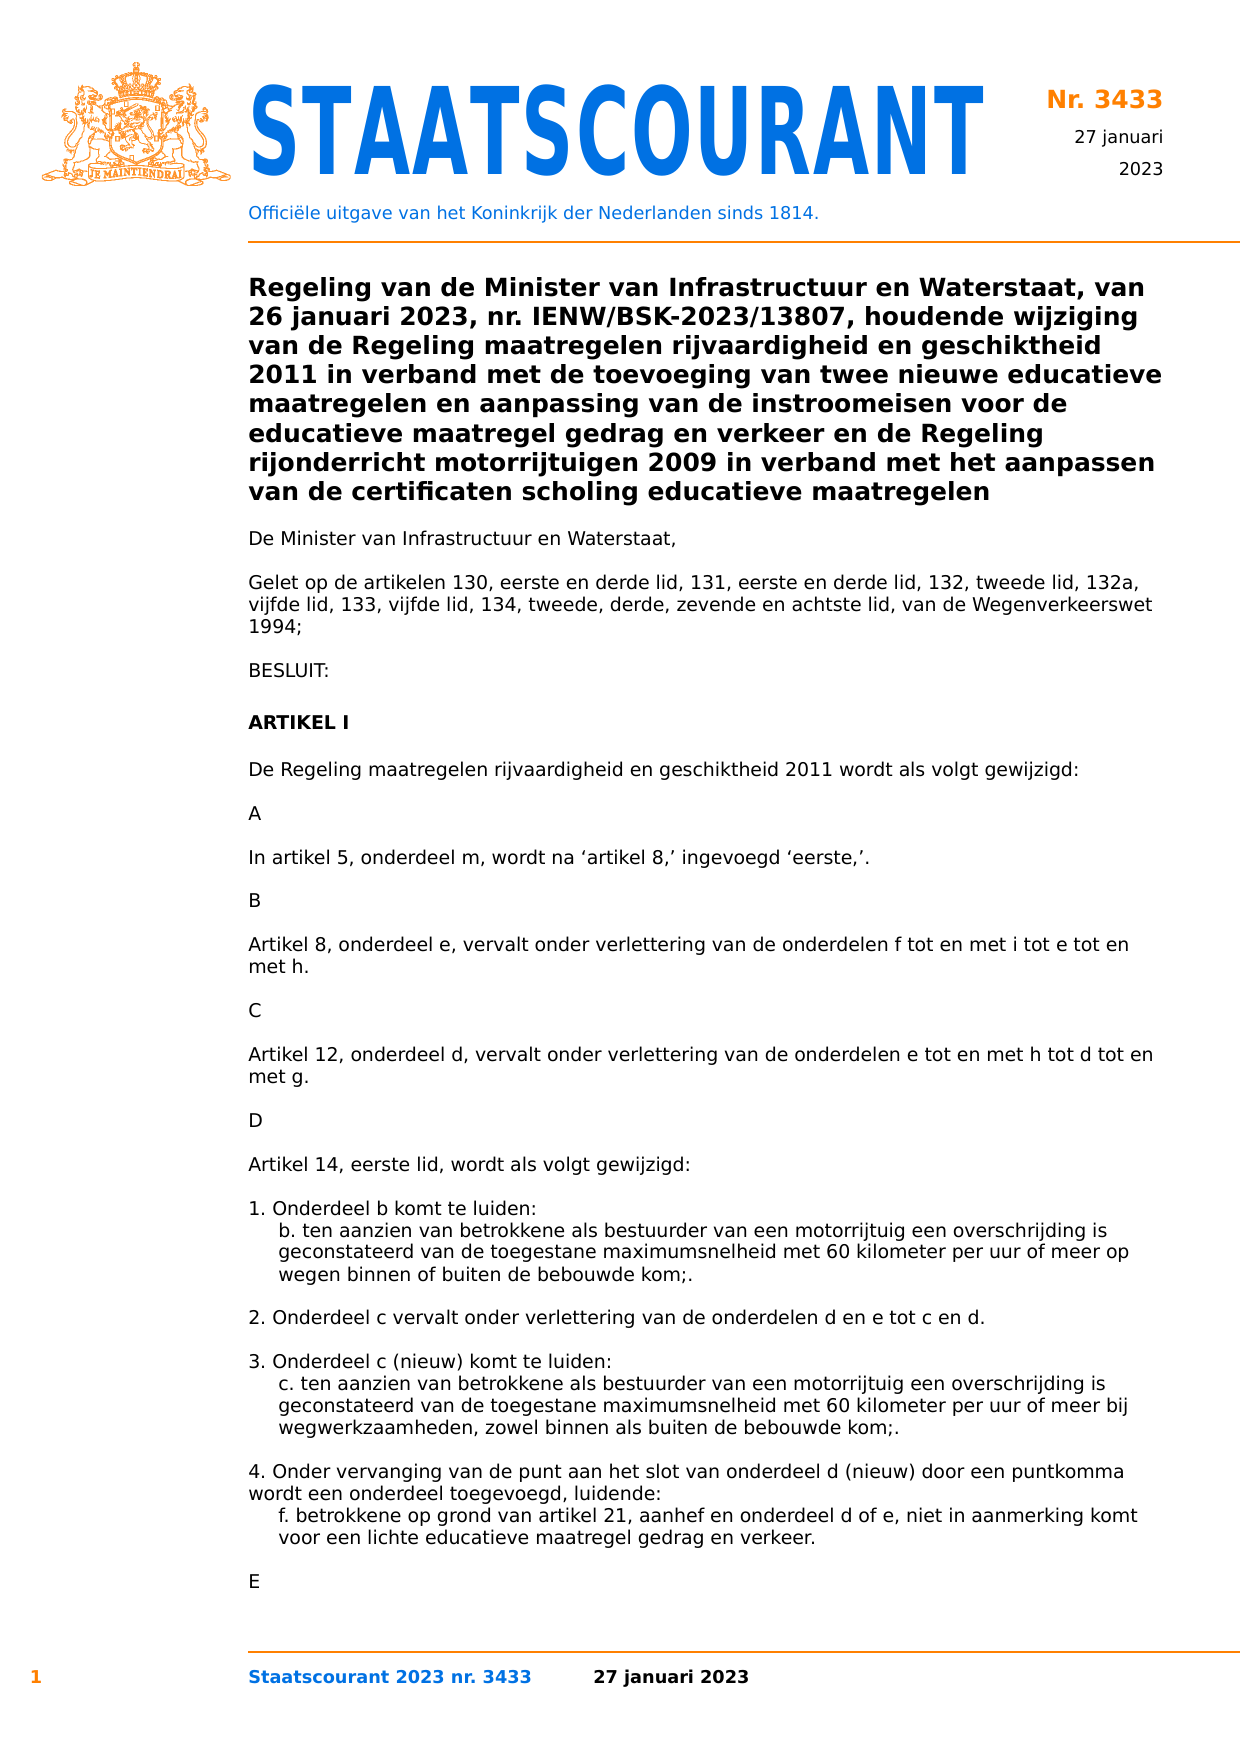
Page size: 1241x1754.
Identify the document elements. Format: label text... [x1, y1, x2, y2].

text C [248, 1000, 1163, 1022]
text E [248, 1571, 1163, 1593]
text Artikel 14, eerste lid, wordt als volgt gewijzigd: [248, 1154, 1163, 1176]
text 4. Onder vervanging van de punt aan het slot van onderdeel d (nieuw) door een puntkomma wordt een onderdeel toegevoegd, luidende: [248, 1461, 1163, 1505]
text Gelet op de artikelen 130, eerste en derde lid, 131, eerste en derde lid, 132, tweede lid, 132a, vijfde lid, 133, vijfde lid, 134, tweede, derde, zevende en achtste lid, van de Wegenverkeerswet 1994; [248, 572, 1163, 638]
text f. betrokkene op grond van artikel 21, aanhef en onderdeel d of e, niet in aanmerking komt voor een lichte educatieve maatregel gedrag en verkeer. [278, 1505, 1163, 1549]
table_cell Officiële uitgave van het Koninkrijk der Nederlanden sinds 1814. [248, 203, 1240, 241]
text 2. Onderdeel c vervalt onder verlettering van de onderdelen d en e tot c en d. [248, 1307, 1163, 1329]
text A [248, 803, 1163, 825]
text B [248, 890, 1163, 912]
text In artikel 5, onderdeel m, wordt na ‘artikel 8,’ ingevoegd ‘eerste,’. [248, 847, 1163, 868]
table_header STAATSCOURANT [248, 62, 998, 203]
text D [248, 1110, 1163, 1132]
text Artikel 12, onderdeel d, vervalt onder verlettering van de onderdelen e tot en met h tot d tot en met g. [248, 1044, 1163, 1088]
text De Minister van Infrastructuur en Waterstaat, [248, 528, 1163, 550]
text Artikel 8, onderdeel e, vervalt onder verlettering van de onderdelen f tot en met i tot e tot en met h. [248, 934, 1163, 978]
subtitle Regeling van de Minister van Infrastructuur en Waterstaat, van 26 januari 2023, nr. IENW/BSK-2023/13807, houdende wijziging van de Regeling maatregelen rijvaardigheid en geschiktheid 2011 in verband met de toevoeging van twee nieuwe educatieve maatregelen en aanpassing van de instroomeisen voor de educatieve maatregel gedrag en verkeer en de Regeling rijonderricht motorrijtuigen 2009 in verband met het aanpassen van de certificaten scholing educatieve maatregelen [248, 273, 1163, 506]
table_header Nr. 3433 [998, 62, 1240, 121]
table_cell 27 januari [998, 121, 1240, 153]
table_cell 2023 [998, 153, 1240, 203]
text c. ten aanzien van betrokkene als bestuurder van een motorrijtuig een overschrijding is geconstateerd van de toegestane maximumsnelheid met 60 kilometer per uur of meer bij wegwerkzaamheden, zowel binnen als buiten de bebouwde kom;. [278, 1373, 1163, 1439]
text b. ten aanzien van betrokkene als bestuurder van een motorrijtuig een overschrijding is geconstateerd van de toegestane maximumsnelheid met 60 kilometer per uur of meer op wegen binnen of buiten de bebouwde kom;. [278, 1219, 1163, 1285]
picture [41, 62, 231, 186]
text 3. Onderdeel c (nieuw) komt te luiden: [248, 1351, 1163, 1373]
table_header [25, 62, 248, 241]
subtitle ARTIKEL I [248, 712, 1163, 734]
text BESLUIT: [248, 660, 1163, 682]
text De Regeling maatregelen rijvaardigheid en geschiktheid 2011 wordt als volgt gewijzigd: [248, 759, 1163, 781]
text 1. Onderdeel b komt te luiden: [248, 1197, 1163, 1219]
